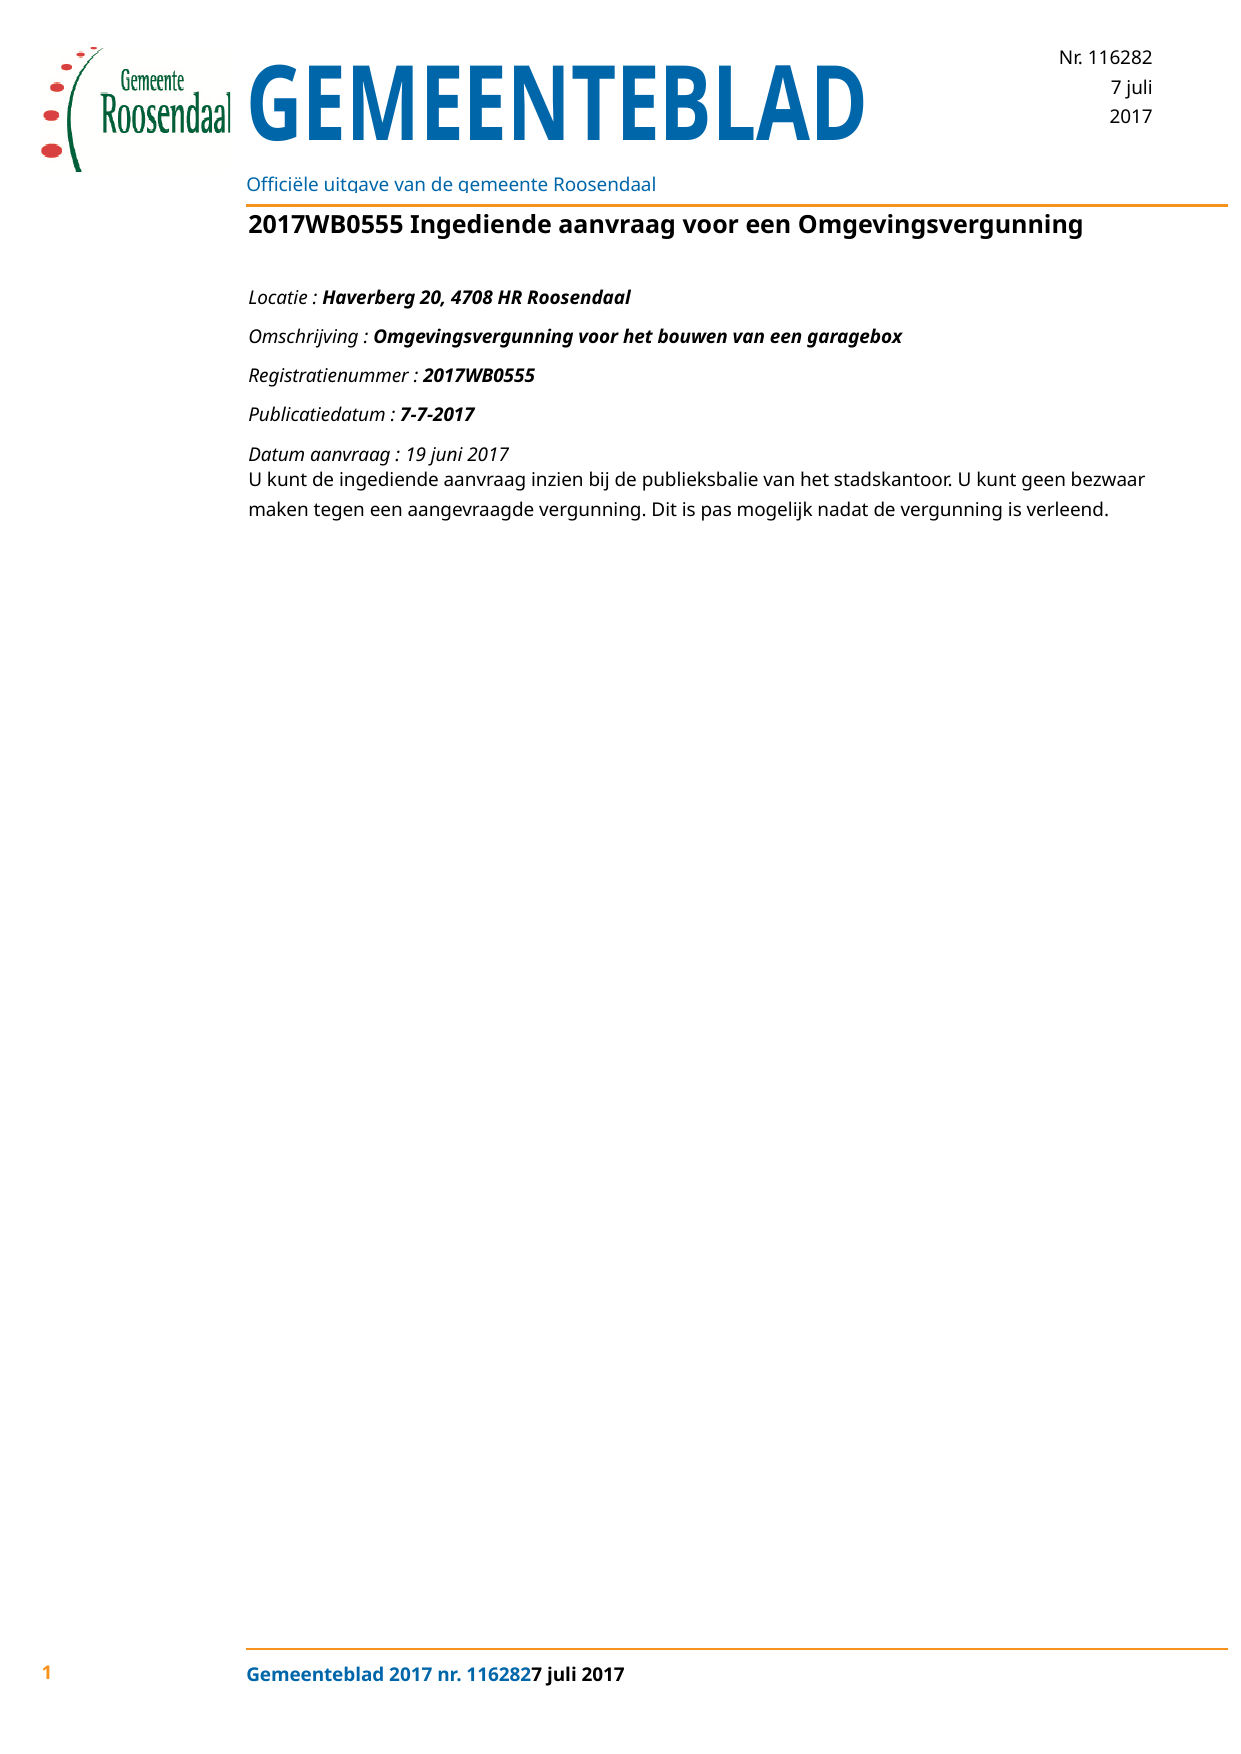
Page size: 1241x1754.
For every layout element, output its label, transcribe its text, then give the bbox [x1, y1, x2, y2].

text 2017WB0555 Ingediende aanvraag voor een Omgevingsvergunning [248, 207, 1152, 241]
text Registratienummer : 2017WB0555 [248, 362, 1152, 388]
picture [41, 47, 231, 172]
text U kunt de ingediende aanvraag inzien bij de publieksbalie van het stadskantoor. U kunt geen bezwaar maken tegen een aangevraagde vergunning. Dit is pas mogelijk nadat de vergunning is verleend. [248, 467, 1152, 522]
text Datum aanvraag : 19 juni 2017 [248, 441, 1152, 467]
text Publicatiedatum : 7-7-2017 [248, 402, 1152, 427]
text Omschrijving : Omgevingsvergunning voor het bouwen van een garagebox [248, 323, 1152, 349]
text Locatie : Haverberg 20, 4708 HR Roosendaal [248, 284, 1152, 309]
